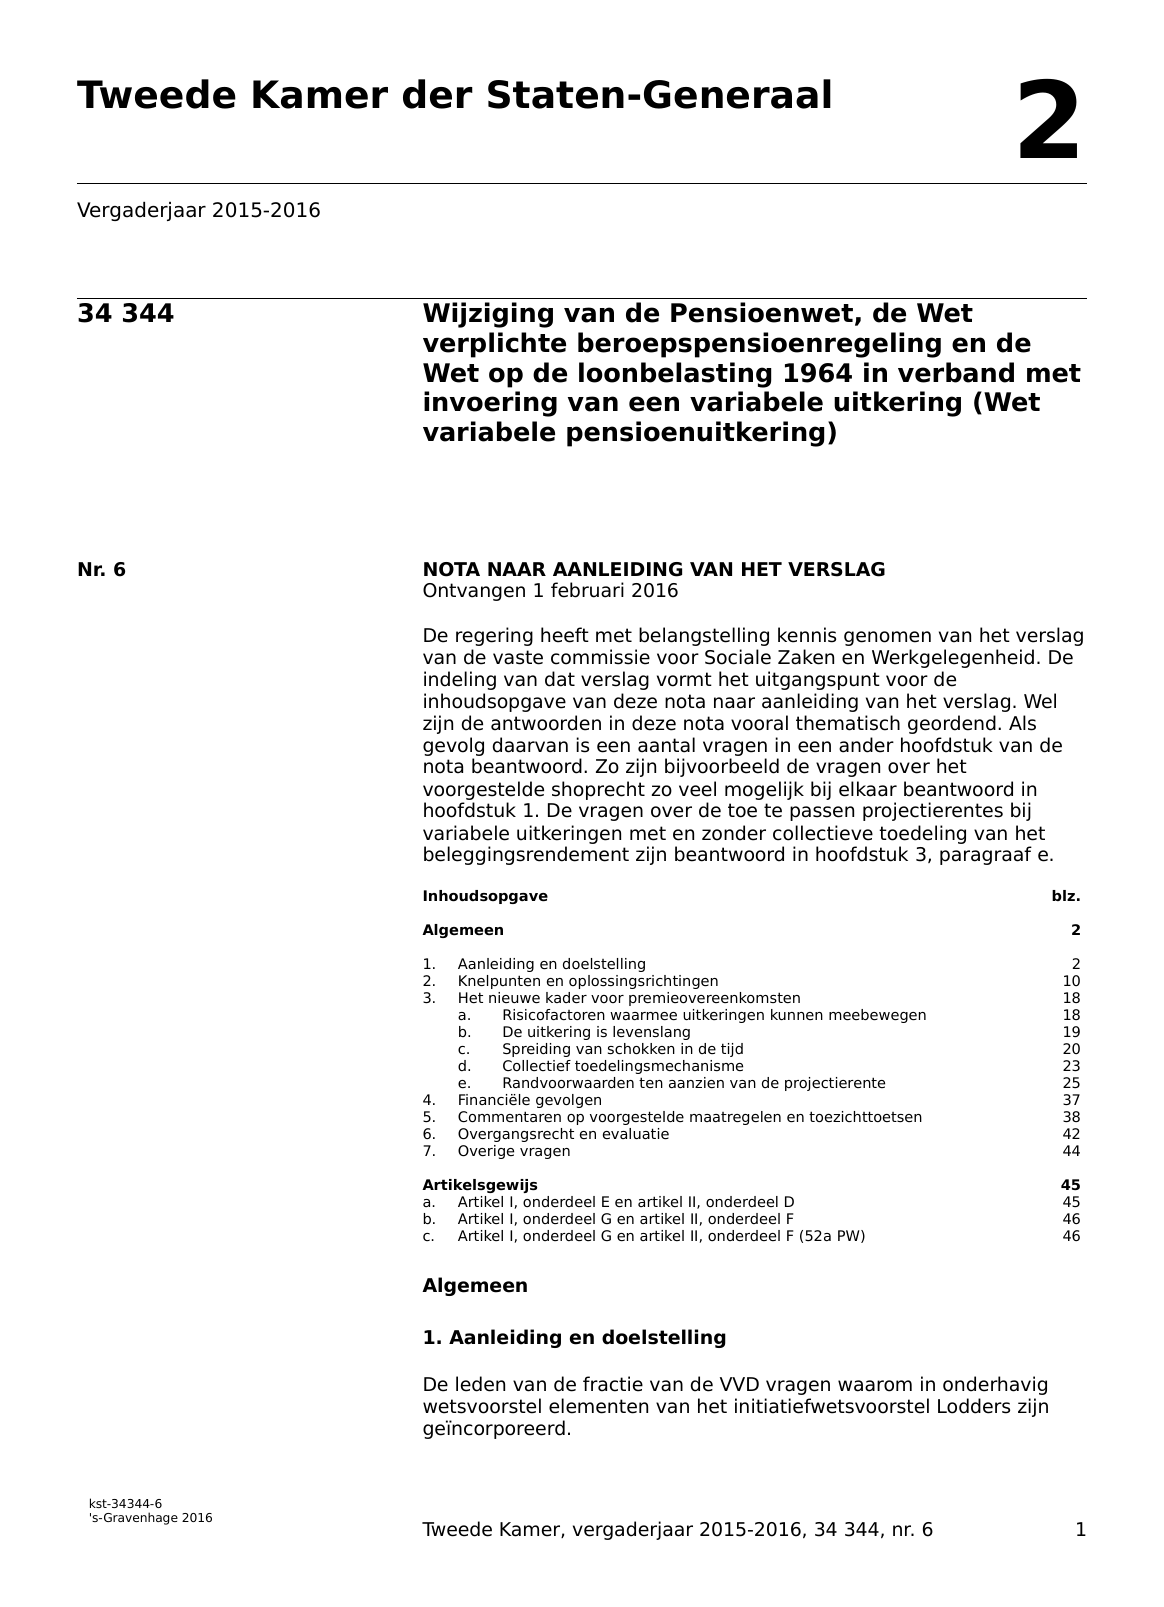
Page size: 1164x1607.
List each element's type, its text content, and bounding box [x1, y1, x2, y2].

table_cell Artikelsgewijs [422, 1177, 1028, 1194]
table_cell 23 [1028, 1058, 1087, 1075]
table_cell 7. [422, 1143, 452, 1160]
table_cell 45 [1028, 1177, 1087, 1194]
table_cell [496, 905, 1028, 922]
table_cell a. [422, 1194, 452, 1211]
table_cell Spreiding van schokken in de tijd [496, 1041, 1028, 1058]
text De regering heeft met belangstelling kennis genomen van het verslag van de vaste commissie voor Sociale Zaken en Werkgelegenheid. De indeling van dat verslag vormt het uitgangspunt voor de inhoudsopgave van deze nota naar aanleiding van het verslag. Wel zijn de antwoorden in deze nota vooral thematisch geordend. Als gevolg daarvan is een aantal vragen in een ander hoofdstuk van de nota beantwoord. Zo zijn bijvoorbeeld de vragen over het voorgestelde shoprecht zo veel mogelijk bij elkaar beantwoord in hoofdstuk 1. De vragen over de toe te passen projectierentes bij variabele uitkeringen met en zonder collectieve toedeling van het beleggingsrendement zijn beantwoord in hoofdstuk 3, paragraaf e. [422, 624, 1087, 866]
text kst-34344-6 [88, 1497, 323, 1511]
table_cell e. [452, 1075, 496, 1092]
table_cell Algemeen [422, 922, 1028, 939]
table_cell Het nieuwe kader voor premieovereenkomsten [452, 990, 1028, 1007]
table_cell 46 [1028, 1211, 1087, 1228]
table_cell Artikel I, onderdeel E en artikel II, onderdeel D [452, 1194, 1028, 1211]
table_cell [422, 939, 452, 956]
subtitle 1. Aanleiding en doelstelling [422, 1327, 1087, 1349]
table_cell [422, 1075, 452, 1092]
table_cell 18 [1028, 990, 1087, 1007]
table_cell Artikel I, onderdeel G en artikel II, onderdeel F [452, 1211, 1028, 1228]
table_cell c. [452, 1041, 496, 1058]
text 's-Gravenhage 2016 [88, 1511, 323, 1525]
table_cell 2. [422, 973, 452, 990]
table_cell Aanleiding en doelstelling [452, 956, 1028, 973]
table_cell Overgangsrecht en evaluatie [452, 1126, 1028, 1143]
table_cell [452, 905, 496, 922]
table_cell [422, 1160, 452, 1177]
text De leden van de fractie van de VVD vragen waarom in onderhavig wetsvoorstel elementen van het initiatiefwetsvoorstel Lodders zijn geïncorporeerd. [422, 1374, 1087, 1440]
table_cell 18 [1028, 1007, 1087, 1024]
table_cell a. [452, 1007, 496, 1024]
table_cell Vergaderjaar 2015-2016 [77, 184, 1087, 298]
table_cell [1028, 939, 1087, 956]
table_cell Financiële gevolgen [452, 1092, 1028, 1109]
table_cell Collectief toedelingsmechanisme [496, 1058, 1028, 1075]
subtitle Algemeen [422, 1275, 1087, 1297]
table_cell 3. [422, 990, 452, 1007]
table_cell [422, 1041, 452, 1058]
table_cell 37 [1028, 1092, 1087, 1109]
table_cell De uitkering is levenslang [496, 1024, 1028, 1041]
table_cell [1028, 905, 1087, 922]
table_cell 2 [1028, 922, 1087, 939]
table_cell 4. [422, 1092, 452, 1109]
table_header Tweede Kamer der Staten-Generaal [77, 59, 886, 183]
table_cell 10 [1028, 973, 1087, 990]
table_cell b. [422, 1211, 452, 1228]
table_cell c. [422, 1228, 452, 1245]
table_cell b. [452, 1024, 496, 1041]
table_cell [1028, 1160, 1087, 1177]
table_cell Randvoorwaarden ten aanzien van de projectierente [496, 1075, 1028, 1092]
table_cell d. [452, 1058, 496, 1075]
subtitle Nr. 6 NOTA NAAR AANLEIDING VAN HET VERSLAG [77, 558, 1087, 580]
table_cell 25 [1028, 1075, 1087, 1092]
table_cell [422, 1007, 452, 1024]
table_cell 46 [1028, 1228, 1087, 1245]
table_header blz. [1028, 888, 1087, 905]
table_cell [496, 1160, 1028, 1177]
table_cell [422, 1058, 452, 1075]
table_cell [422, 905, 452, 922]
subtitle 34 344 Wijziging van de Pensioenwet, de Wet verplichte beroepspensioenregeling en de Wet op de loonbelasting 1964 in verband met invoering van een variabele uitkering (Wet variabele pensioenuitkering) [77, 299, 1087, 447]
table_cell [422, 1024, 452, 1041]
table_header 2 [886, 59, 1087, 183]
table_cell 2 [1028, 956, 1087, 973]
text Ontvangen 1 februari 2016 [422, 580, 1087, 602]
table_cell 42 [1028, 1126, 1087, 1143]
table_cell Artikel I, onderdeel G en artikel II, onderdeel F (52a PW) [452, 1228, 1028, 1245]
table_cell 38 [1028, 1109, 1087, 1126]
table_cell [496, 939, 1028, 956]
table_cell 44 [1028, 1143, 1087, 1160]
table_cell 5. [422, 1109, 452, 1126]
table_cell Risicofactoren waarmee uitkeringen kunnen meebewegen [496, 1007, 1028, 1024]
table_cell 6. [422, 1126, 452, 1143]
table_cell Commentaren op voorgestelde maatregelen en toezichttoetsen [452, 1109, 1028, 1126]
table_cell 19 [1028, 1024, 1087, 1041]
table_cell Knelpunten en oplossingsrichtingen [452, 973, 1028, 990]
table_cell 1. [422, 956, 452, 973]
table_cell 20 [1028, 1041, 1087, 1058]
table_header Inhoudsopgave [422, 888, 1028, 905]
table_cell Overige vragen [452, 1143, 1028, 1160]
table_cell [452, 1160, 496, 1177]
table_cell 45 [1028, 1194, 1087, 1211]
table_cell [452, 939, 496, 956]
